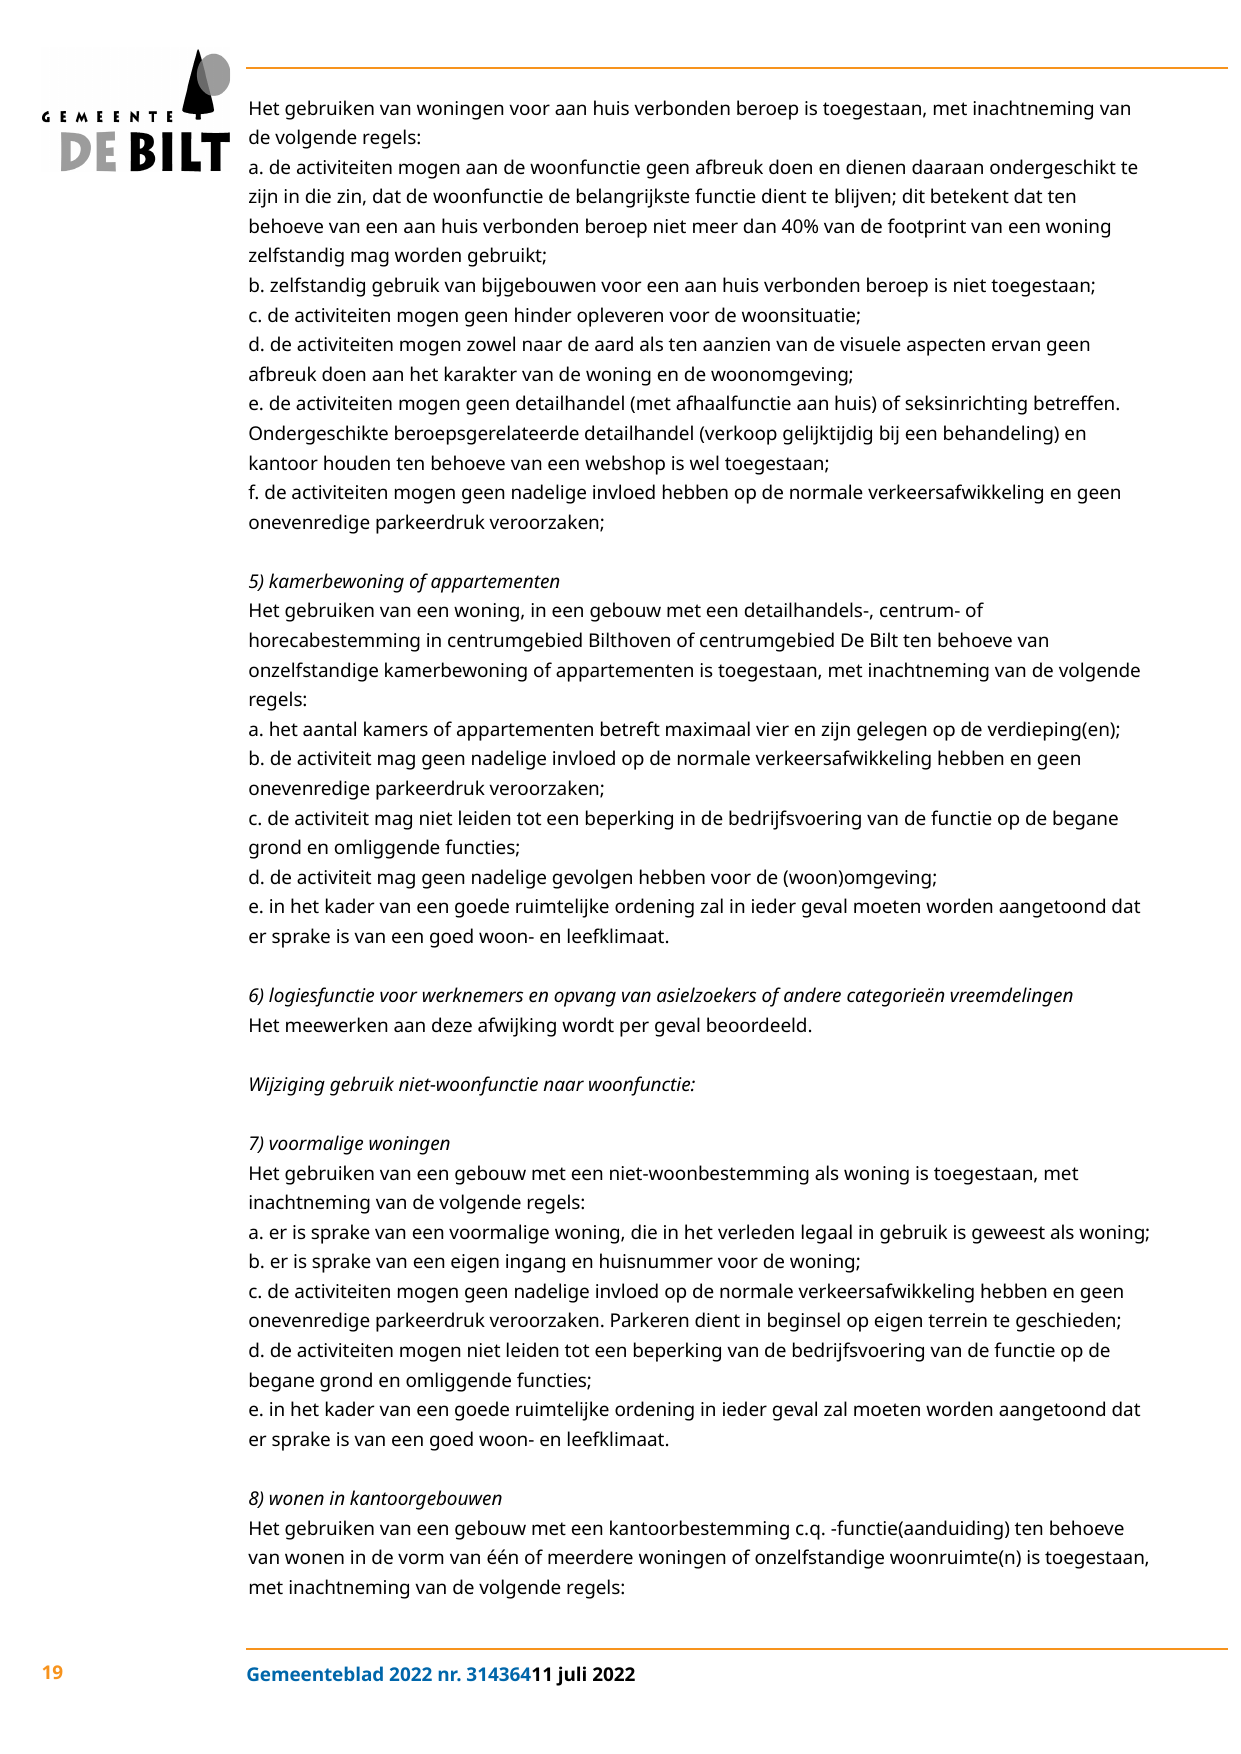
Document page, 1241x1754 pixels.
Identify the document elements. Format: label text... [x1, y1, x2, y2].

text d. de activiteiten mogen zowel naar de aard als ten aanzien van de visuele aspecten ervan geen afbreuk doen aan het karakter van de woning en de woonomgeving; [248, 331, 1152, 387]
picture [41, 47, 231, 172]
text e. de activiteiten mogen geen detailhandel (met afhaalfunctie aan huis) of seksinrichting betreffen. Ondergeschikte beroepsgerelateerde detailhandel (verkoop gelijktijdig bij een behandeling) en kantoor houden ten behoeve van een webshop is wel toegestaan; [248, 391, 1152, 476]
text Het meewerken aan deze afwijking wordt per geval beoordeeld. [248, 1012, 1152, 1038]
text b. zelfstandig gebruik van bijgebouwen voor een aan huis verbonden beroep is niet toegestaan; [248, 272, 1152, 298]
text c. de activiteiten mogen geen hinder opleveren voor de woonsituatie; [248, 302, 1152, 328]
text c. de activiteiten mogen geen nadelige invloed op de normale verkeersafwikkeling hebben en geen onevenredige parkeerdruk veroorzaken. Parkeren dient in beginsel op eigen terrein te geschieden; [248, 1278, 1152, 1333]
text 8) wonen in kantoorgebouwen [248, 1485, 1152, 1511]
text 5) kamerbewoning of appartementen [248, 568, 1152, 594]
text a. er is sprake van een voormalige woning, die in het verleden legaal in gebruik is geweest als woning; [248, 1219, 1152, 1245]
text Wijziging gebruik niet-woonfunctie naar woonfunctie: [248, 1071, 1152, 1097]
text a. de activiteiten mogen aan de woonfunctie geen afbreuk doen en dienen daaraan ondergeschikt te zijn in die zin, dat de woonfunctie de belangrijkste functie dient te blijven; dit betekent dat ten behoeve van een aan huis verbonden beroep niet meer dan 40% van de footprint van een woning zelfstandig mag worden gebruikt; [248, 154, 1152, 268]
text 7) voormalige woningen [248, 1130, 1152, 1156]
text Het gebruiken van woningen voor aan huis verbonden beroep is toegestaan, met inachtneming van de volgende regels: [248, 95, 1152, 150]
text Het gebruiken van een gebouw met een kantoorbestemming c.q. -functie(aanduiding) ten behoeve van wonen in de vorm van één of meerdere woningen of onzelfstandige woonruimte(n) is toegestaan, met inachtneming van de volgende regels: [248, 1515, 1152, 1600]
text a. het aantal kamers of appartementen betreft maximaal vier en zijn gelegen op de verdieping(en); [248, 716, 1152, 742]
text Het gebruiken van een gebouw met een niet-woonbestemming als woning is toegestaan, met inachtneming van de volgende regels: [248, 1160, 1152, 1215]
text e. in het kader van een goede ruimtelijke ordening zal in ieder geval moeten worden aangetoond dat er sprake is van een goed woon- en leefklimaat. [248, 893, 1152, 949]
text 6) logiesfunctie voor werknemers en opvang van asielzoekers of andere categorieën vreemdelingen [248, 982, 1152, 1008]
text e. in het kader van een goede ruimtelijke ordening in ieder geval zal moeten worden aangetoond dat er sprake is van een goed woon- en leefklimaat. [248, 1396, 1152, 1452]
text b. de activiteit mag geen nadelige invloed op de normale verkeersafwikkeling hebben en geen onevenredige parkeerdruk veroorzaken; [248, 746, 1152, 801]
text Het gebruiken van een woning, in een gebouw met een detailhandels-, centrum- of horecabestemming in centrumgebied Bilthoven of centrumgebied De Bilt ten behoeve van onzelfstandige kamerbewoning of appartementen is toegestaan, met inachtneming van de volgende regels: [248, 598, 1152, 712]
text f. de activiteiten mogen geen nadelige invloed hebben op de normale verkeersafwikkeling en geen onevenredige parkeerdruk veroorzaken; [248, 479, 1152, 535]
text d. de activiteit mag geen nadelige gevolgen hebben voor de (woon)omgeving; [248, 864, 1152, 890]
text d. de activiteiten mogen niet leiden tot een beperking van de bedrijfsvoering van de functie op de begane grond en omliggende functies; [248, 1337, 1152, 1393]
text b. er is sprake van een eigen ingang en huisnummer voor de woning; [248, 1248, 1152, 1274]
text c. de activiteit mag niet leiden tot een beperking in de bedrijfsvoering van de functie op de begane grond en omliggende functies; [248, 805, 1152, 860]
